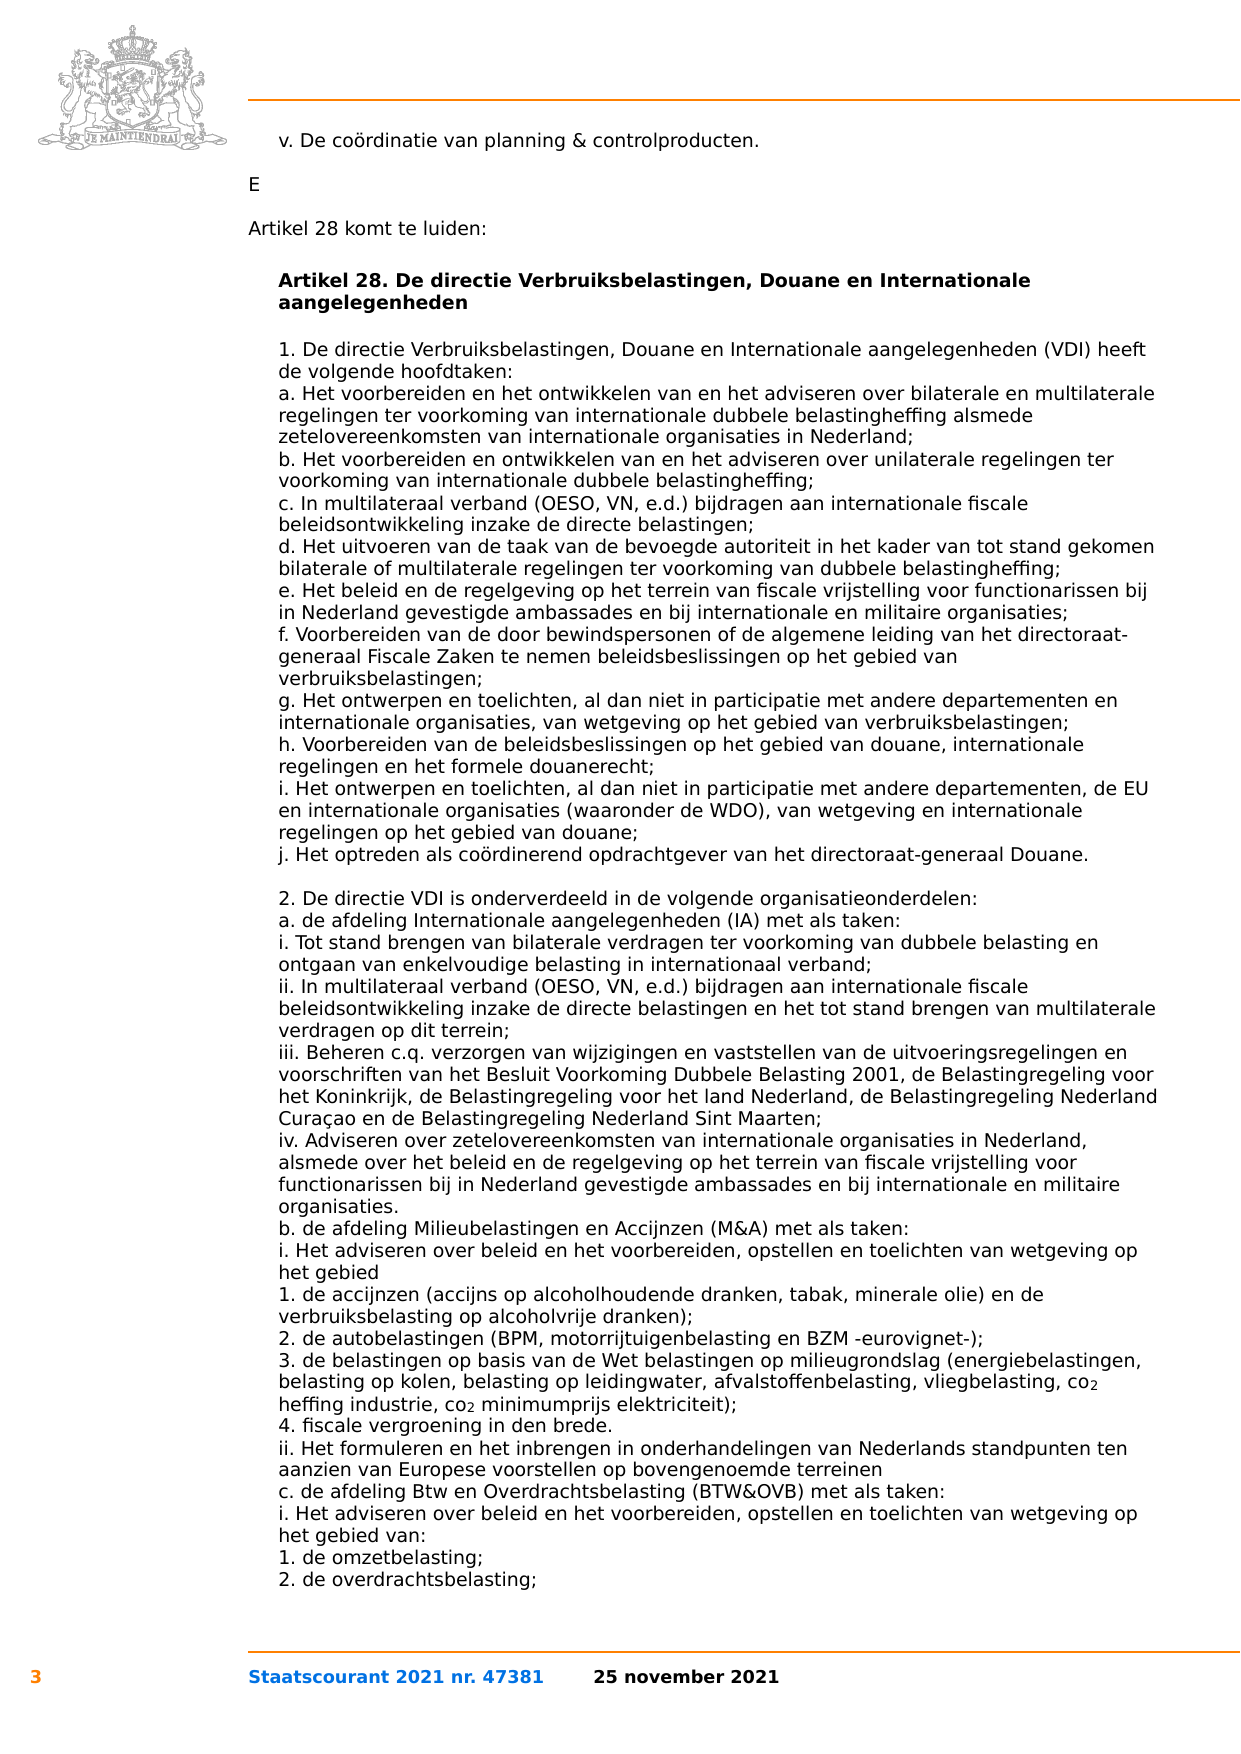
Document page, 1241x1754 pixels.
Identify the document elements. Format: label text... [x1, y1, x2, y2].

text a. Het voorbereiden en het ontwikkelen van en het adviseren over bilaterale en multilaterale regelingen ter voorkoming van internationale dubbele belastingheffing alsmede zetelovereenkomsten van internationale organisaties in Nederland; [278, 382, 1163, 448]
picture [38, 25, 227, 150]
subtitle Artikel 28. De directie Verbruiksbelastingen, Douane en Internationale aangelegenheden [278, 269, 1163, 313]
text i. Het adviseren over beleid en het voorbereiden, opstellen en toelichten van wetgeving op het gebied [278, 1239, 1163, 1283]
text ii. Het formuleren en het inbrengen in onderhandelingen van Nederlands standpunten ten aanzien van Europese voorstellen op bovengenoemde terreinen [278, 1437, 1163, 1481]
text iii. Beheren c.q. verzorgen van wijzigingen en vaststellen van de uitvoeringsregelingen en voorschriften van het Besluit Voorkoming Dubbele Belasting 2001, de Belastingregeling voor het Koninkrijk, de Belastingregeling voor het land Nederland, de Belastingregeling Nederland Curaçao en de Belastingregeling Nederland Sint Maarten; [278, 1042, 1163, 1130]
text e. Het beleid en de regelgeving op het terrein van fiscale vrijstelling voor functionarissen bij in Nederland gevestigde ambassades en bij internationale en militaire organisaties; [278, 580, 1163, 624]
text h. Voorbereiden van de beleidsbeslissingen op het gebied van douane, internationale regelingen en het formele douanerecht; [278, 734, 1163, 778]
text 1. De directie Verbruiksbelastingen, Douane en Internationale aangelegenheden (VDI) heeft de volgende hoofdtaken: [278, 338, 1163, 382]
text v. De coördinatie van planning & controlproducten. [278, 130, 1163, 152]
text Artikel 28 komt te luiden: [248, 218, 1163, 239]
text i. Tot stand brengen van bilaterale verdragen ter voorkoming van dubbele belasting en ontgaan van enkelvoudige belasting in internationaal verband; [278, 932, 1163, 976]
text g. Het ontwerpen en toelichten, al dan niet in participatie met andere departementen en internationale organisaties, van wetgeving op het gebied van verbruiksbelastingen; [278, 690, 1163, 734]
text c. In multilateraal verband (OESO, VN, e.d.) bijdragen aan internationale fiscale beleidsontwikkeling inzake de directe belastingen; [278, 492, 1163, 536]
text E [248, 174, 1163, 196]
text c. de afdeling Btw en Overdrachtsbelasting (BTW&OVB) met als taken: [278, 1481, 1163, 1503]
text iv. Adviseren over zetelovereenkomsten van internationale organisaties in Nederland, alsmede over het beleid en de regelgeving op het terrein van fiscale vrijstelling voor functionarissen bij in Nederland gevestigde ambassades en bij internationale en militaire organisaties. [278, 1130, 1163, 1218]
text 2. de autobelastingen (BPM, motorrijtuigenbelasting en BZM -eurovignet-); [278, 1327, 1163, 1349]
text b. Het voorbereiden en ontwikkelen van en het adviseren over unilaterale regelingen ter voorkoming van internationale dubbele belastingheffing; [278, 448, 1163, 492]
text j. Het optreden als coördinerend opdrachtgever van het directoraat-generaal Douane. [278, 844, 1163, 866]
text 4. fiscale vergroening in den brede. [278, 1415, 1163, 1437]
text 2. de overdrachtsbelasting; [278, 1569, 1163, 1591]
text b. de afdeling Milieubelastingen en Accijnzen (M&A) met als taken: [278, 1218, 1163, 1239]
text 2. De directie VDI is onderverdeeld in de volgende organisatieonderdelen: [278, 888, 1163, 910]
text ii. In multilateraal verband (OESO, VN, e.d.) bijdragen aan internationale fiscale beleidsontwikkeling inzake de directe belastingen en het tot stand brengen van multilaterale verdragen op dit terrein; [278, 976, 1163, 1042]
text i. Het ontwerpen en toelichten, al dan niet in participatie met andere departementen, de EU en internationale organisaties (waaronder de WDO), van wetgeving en internationale regelingen op het gebied van douane; [278, 778, 1163, 844]
text 1. de omzetbelasting; [278, 1547, 1163, 1569]
text 1. de accijnzen (accijns op alcoholhoudende dranken, tabak, minerale olie) en de verbruiksbelasting op alcoholvrije dranken); [278, 1283, 1163, 1327]
text i. Het adviseren over beleid en het voorbereiden, opstellen en toelichten van wetgeving op het gebied van: [278, 1503, 1163, 1547]
text 3. de belastingen op basis van de Wet belastingen op milieugrondslag (energiebelastingen, belasting op kolen, belasting op leidingwater, afvalstoffenbelasting, vliegbelasting, co2 heffing industrie, co2 minimumprijs elektriciteit); [278, 1349, 1163, 1415]
text f. Voorbereiden van de door bewindspersonen of de algemene leiding van het directoraat-generaal Fiscale Zaken te nemen beleidsbeslissingen op het gebied van verbruiksbelastingen; [278, 624, 1163, 690]
text a. de afdeling Internationale aangelegenheden (IA) met als taken: [278, 910, 1163, 932]
text d. Het uitvoeren van de taak van de bevoegde autoriteit in het kader van tot stand gekomen bilaterale of multilaterale regelingen ter voorkoming van dubbele belastingheffing; [278, 536, 1163, 580]
